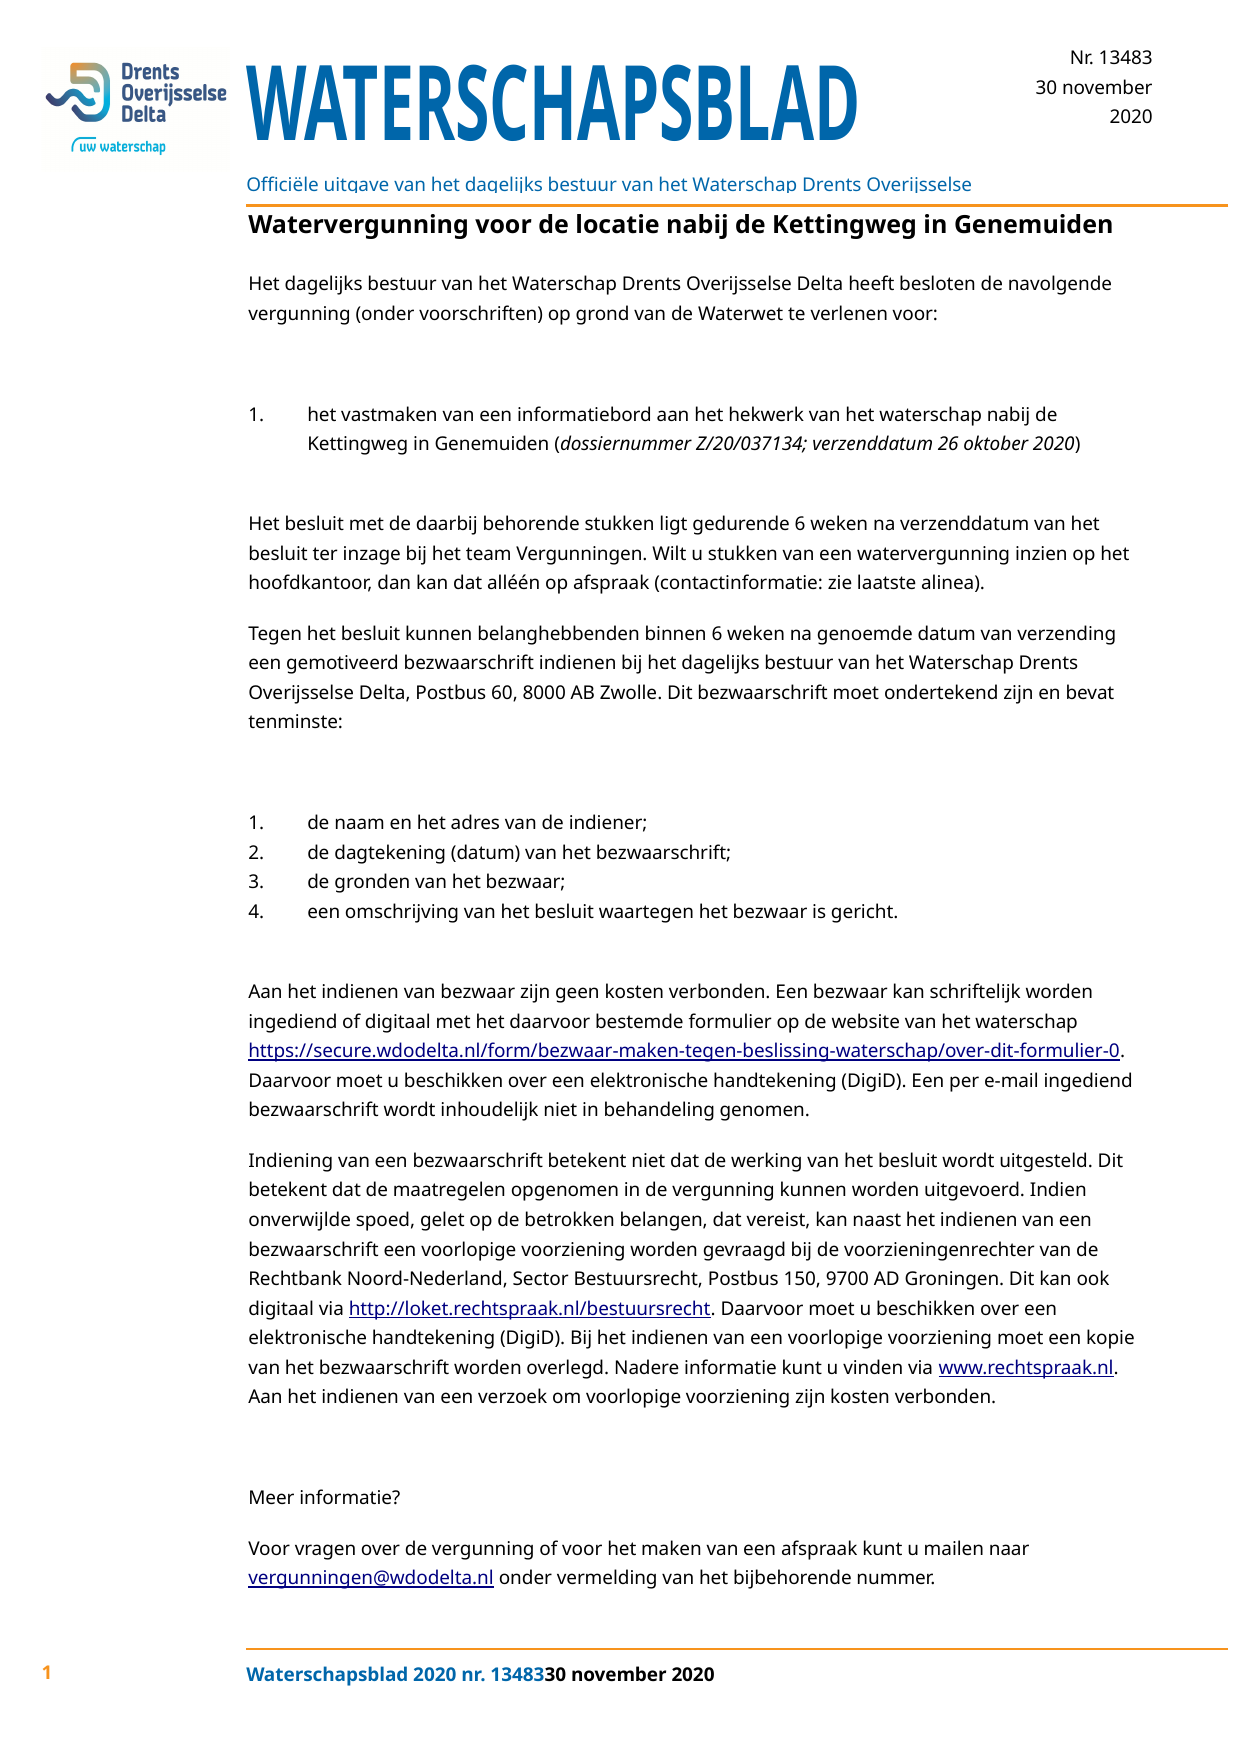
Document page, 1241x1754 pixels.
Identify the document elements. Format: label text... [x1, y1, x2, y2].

text Voor vragen over de vergunning of voor het maken van een afspraak kunt u mailen naar vergunningen@wdodelta.nl onder vermelding van het bijbehorende nummer. [248, 1535, 1152, 1590]
text Watervergunning voor de locatie nabij de Kettingweg in Genemuiden [248, 207, 1152, 241]
text Indiening van een bezwaarschrift betekent niet dat de werking van het besluit wordt uitgesteld. Dit betekent dat de maatregelen opgenomen in de vergunning kunnen worden uitgevoerd. Indien onverwijlde spoed, gelet op de betrokken belangen, dat vereist, kan naast het indienen van een bezwaarschrift een voorlopige voorziening worden gevraagd bij de voorzieningenrechter van de Rechtbank Noord-Nederland, Sector Bestuursrecht, Postbus 150, 9700 AD Groningen. Dit kan ook digitaal via http://loket.rechtspraak.nl/bestuursrecht. Daarvoor moet u beschikken over een elektronische handtekening (DigiD). Bij het indienen van een voorlopige voorziening moet een kopie van het bezwaarschrift worden overlegd. Nadere informatie kunt u vinden via www.rechtspraak.nl. Aan het indienen van een verzoek om voorlopige voorziening zijn kosten verbonden. [248, 1147, 1152, 1409]
text Tegen het besluit kunnen belanghebbenden binnen 6 weken na genoemde datum van verzending een gemotiveerd bezwaarschrift indienen bij het dagelijks bestuur van het Waterschap Drents Overijsselse Delta, Postbus 60, 8000 AB Zwolle. Dit bezwaarschrift moet ondertekend zijn en bevat tenminste: [248, 620, 1152, 734]
text Meer informatie? [248, 1484, 1152, 1510]
text Het besluit met de daarbij behorende stukken ligt gedurende 6 weken na verzenddatum van het besluit ter inzage bij het team Vergunningen. Wilt u stukken van een watervergunning inzien op het hoofdkantoor, dan kan dat alléén op afspraak (contactinformatie: zie laatste alinea). [248, 510, 1152, 595]
text Het dagelijks bestuur van het Waterschap Drents Overijsselse Delta heeft besloten de navolgende vergunning (onder voorschriften) op grond van de Waterwet te verlenen voor: [248, 270, 1152, 326]
list een omschrijving van het besluit waartegen het bezwaar is gericht. [248, 898, 1152, 924]
list de gronden van het bezwaar; [248, 869, 1152, 894]
list de naam en het adres van de indiener; [248, 809, 1152, 835]
list de dagtekening (datum) van het bezwaarschrift; [248, 839, 1152, 865]
picture [41, 47, 231, 172]
text Aan het indienen van bezwaar zijn geen kosten verbonden. Een bezwaar kan schriftelijk worden ingediend of digitaal met het daarvoor bestemde formulier op de website van het waterschap https://secure.wdodelta.nl/form/bezwaar-maken-tegen-beslissing-waterschap/over-dit-formulier-0. Daarvoor moet u beschikken over een elektronische handtekening (DigiD). Een per e-mail ingediend bezwaarschrift wordt inhoudelijk niet in behandeling genomen. [248, 978, 1152, 1122]
list het vastmaken van een informatiebord aan het hekwerk van het waterschap nabij de Kettingweg in Genemuiden (dossiernummer Z/20/037134; verzenddatum 26 oktober 2020) [248, 401, 1152, 456]
